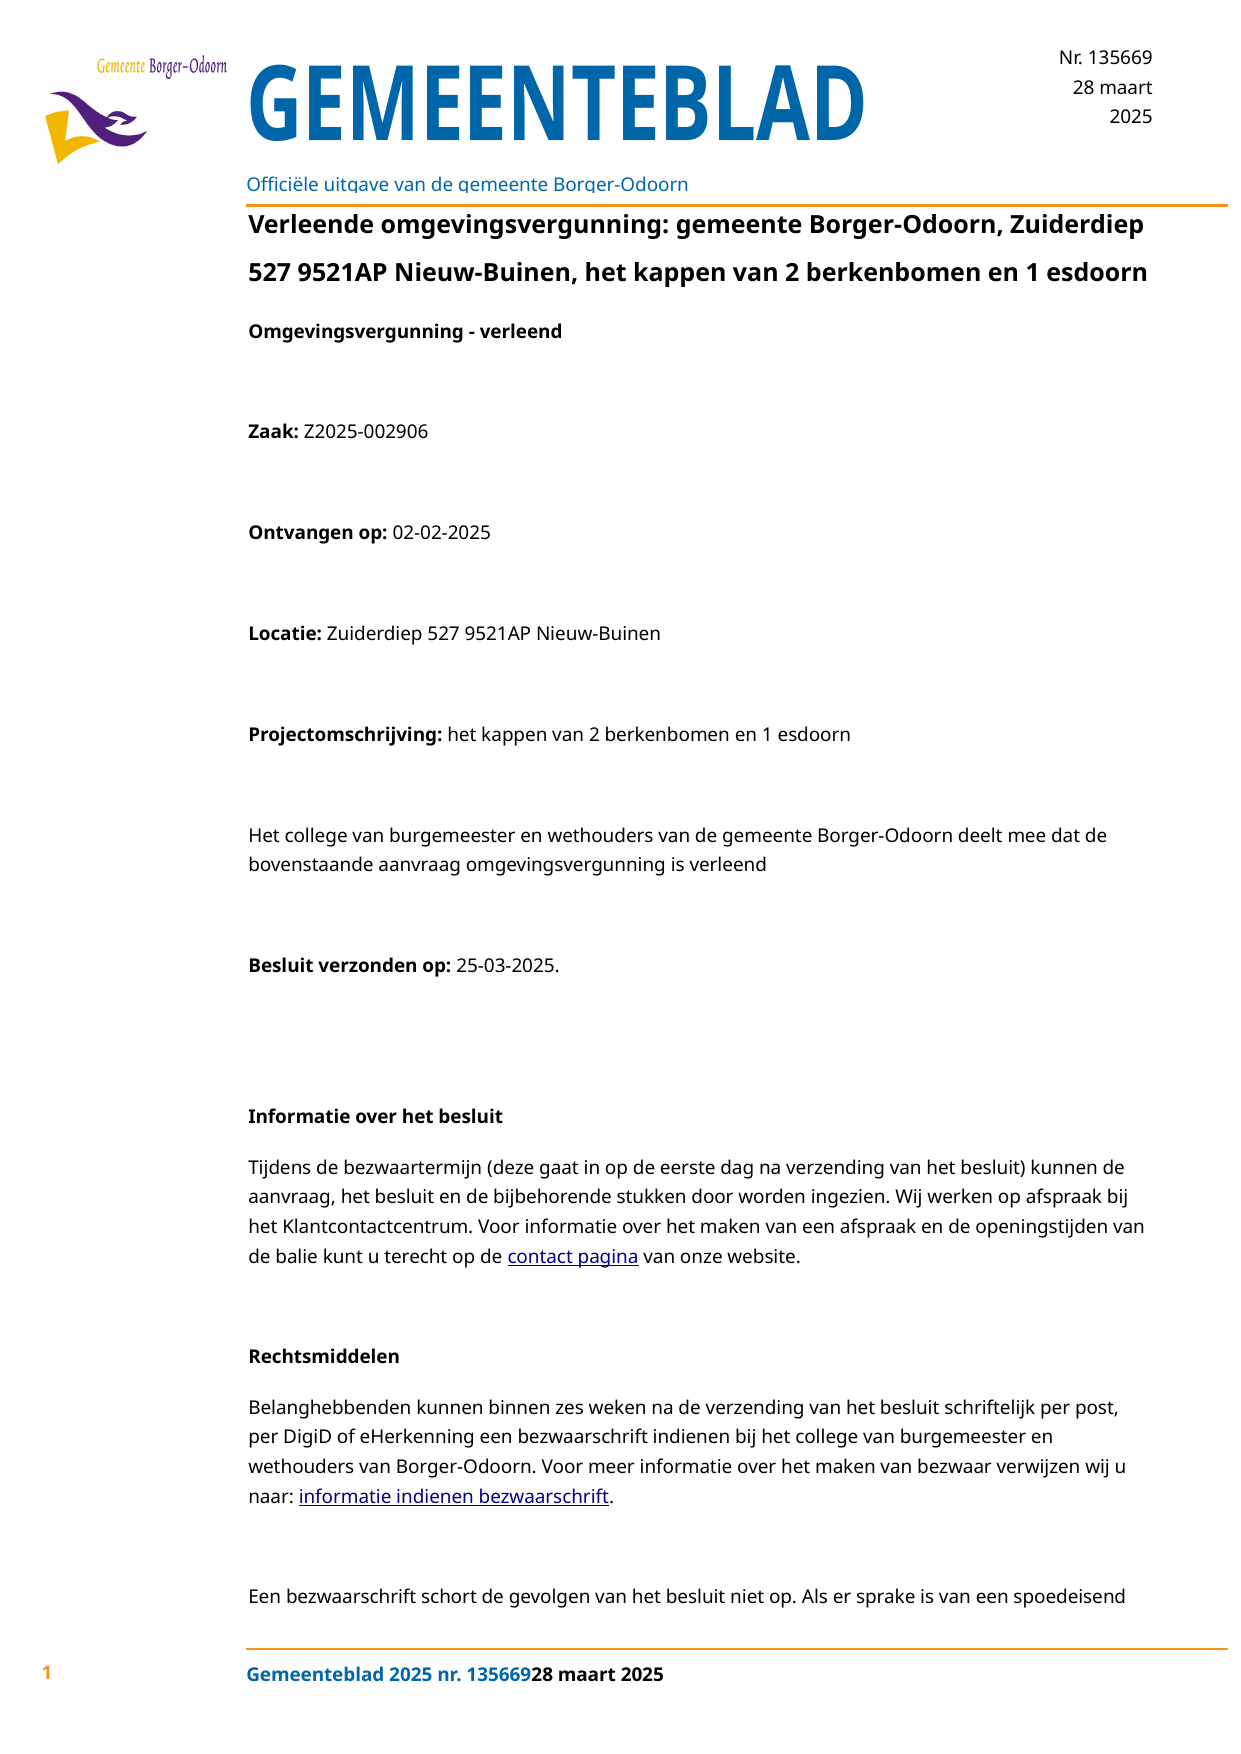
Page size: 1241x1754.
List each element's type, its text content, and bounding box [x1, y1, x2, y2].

text Informatie over het besluit [248, 1104, 1152, 1129]
text Het college van burgemeester en wethouders van de gemeente Borger-Odoorn deelt mee dat de bovenstaande aanvraag omgevingsvergunning is verleend [248, 822, 1152, 877]
text Ontvangen op: 02-02-2025 [248, 519, 1152, 545]
text Tijdens de bezwaartermijn (deze gaat in op de eerste dag na verzending van het besluit) kunnen de aanvraag, het besluit en de bijbehorende stukken door worden ingezien. Wij werken op afspraak bij het Klantcontactcentrum. Voor informatie over het maken van een afspraak en de openingstijden van de balie kunt u terecht op de contact pagina van onze website. [248, 1154, 1152, 1269]
text Rechtsmiddelen [248, 1344, 1152, 1369]
text Omgevingsvergunning - verleend [248, 318, 1152, 344]
text Belanghebbenden kunnen binnen zes weken na de verzending van het besluit schriftelijk per post, per DigiD of eHerkenning een bezwaarschrift indienen bij het college van burgemeester en wethouders van Borger-Odoorn. Voor meer informatie over het maken van bezwaar verwijzen wij u naar: informatie indienen bezwaarschrift. [248, 1394, 1152, 1509]
text Een bezwaarschrift schort de gevolgen van het besluit niet op. Als er sprake is van een spoedeisend [248, 1584, 1152, 1609]
text Verleende omgevingsvergunning: gemeente Borger-Odoorn, Zuiderdiep 527 9521AP Nieuw-Buinen, het kappen van 2 berkenbomen en 1 esdoorn [248, 207, 1152, 288]
picture [41, 47, 231, 172]
text Projectomschrijving: het kappen van 2 berkenbomen en 1 esdoorn [248, 721, 1152, 747]
text Locatie: Zuiderdiep 527 9521AP Nieuw-Buinen [248, 620, 1152, 646]
text Zaak: Z2025-002906 [248, 419, 1152, 444]
text Besluit verzonden op: 25-03-2025. [248, 952, 1152, 978]
